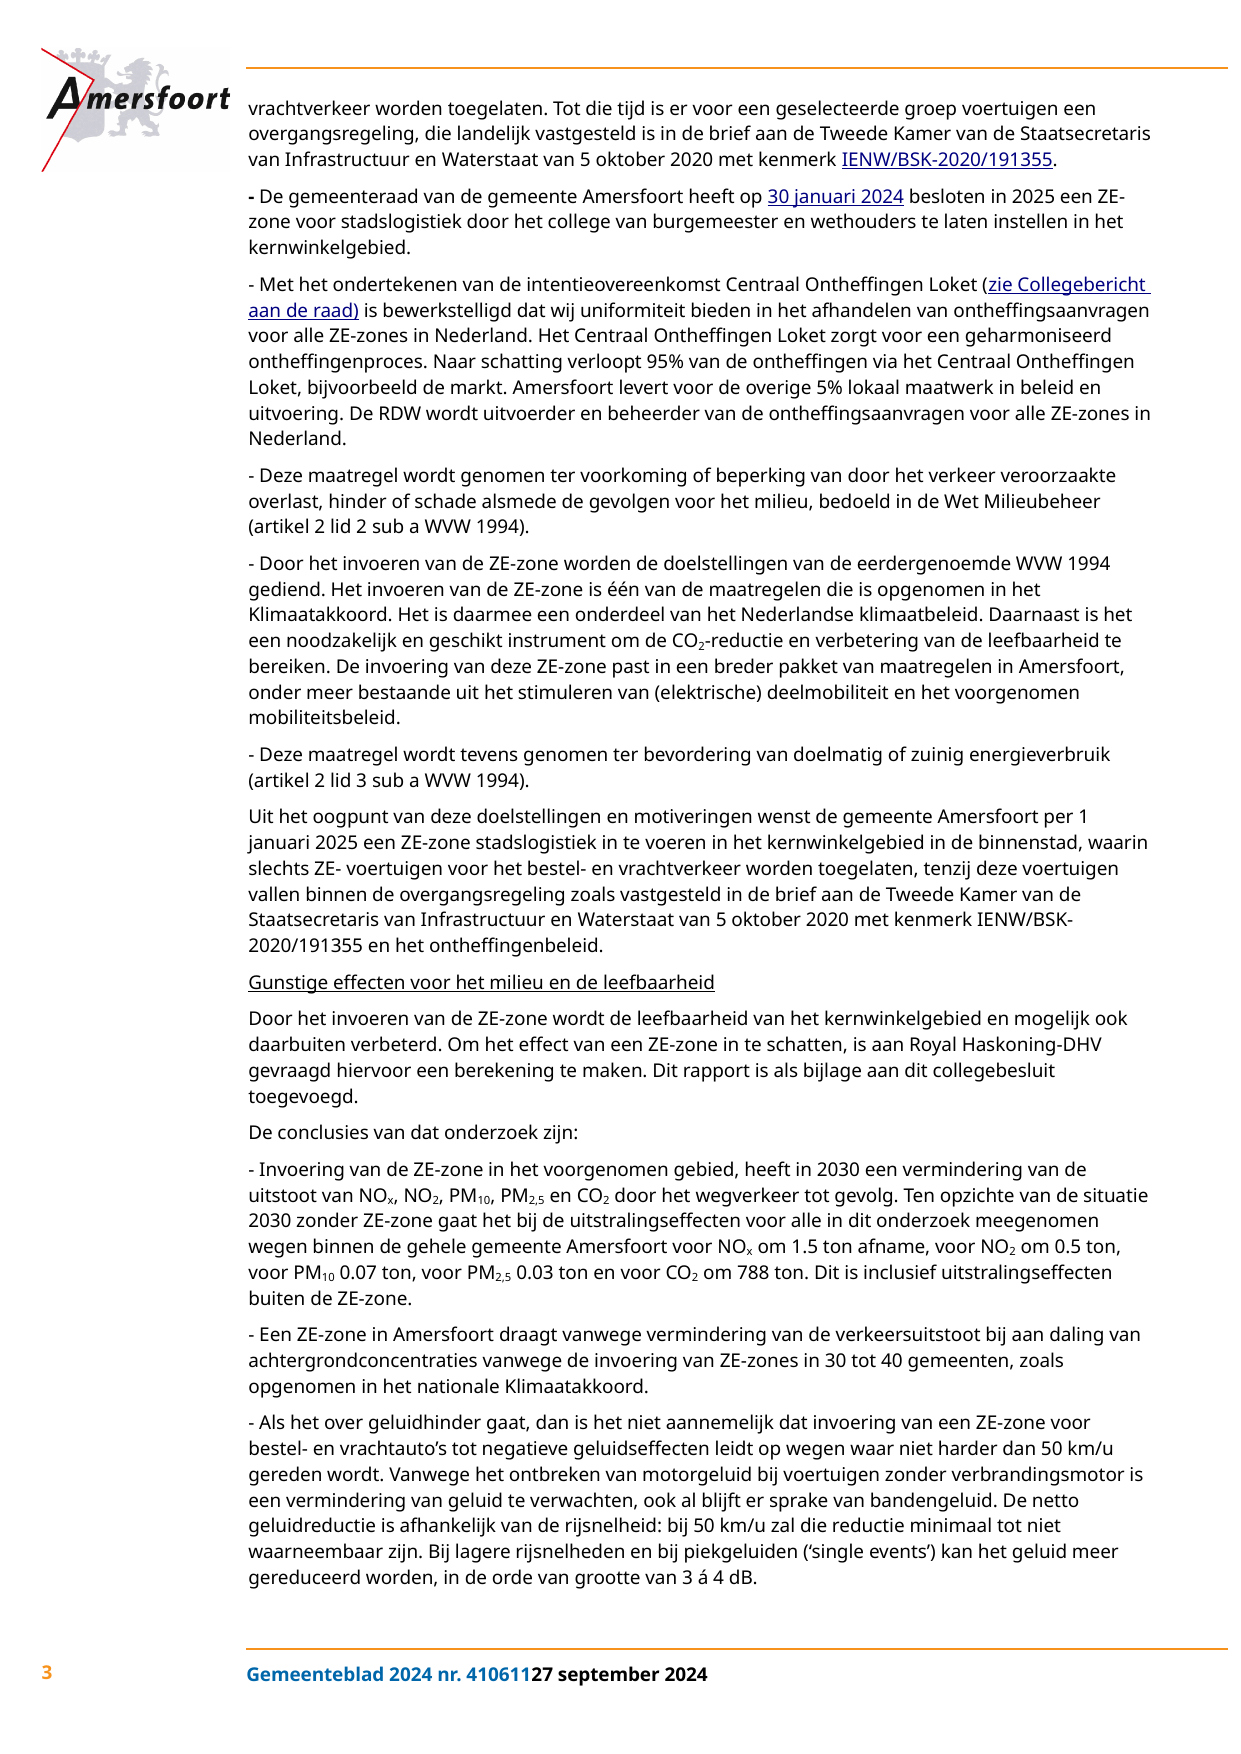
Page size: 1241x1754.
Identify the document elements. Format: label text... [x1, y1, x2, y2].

text vrachtverkeer worden toegelaten. Tot die tijd is er voor een geselecteerde groep voertuigen een overgangsregeling, die landelijk vastgesteld is in de brief aan de Tweede Kamer van de Staatsecretaris van Infrastructuur en Waterstaat van 5 oktober 2020 met kenmerk IENW/BSK-2020/191355. [248, 95, 1152, 172]
text Gunstige effecten voor het milieu en de leefbaarheid [248, 969, 1152, 995]
text - Invoering van de ZE-zone in het voorgenomen gebied, heeft in 2030 een vermindering van de uitstoot van NOx, NO2, PM10, PM2,5 en CO2 door het wegverkeer tot gevolg. Ten opzichte van de situatie 2030 zonder ZE-zone gaat het bij de uitstralingseffecten voor alle in dit onderzoek meegenomen wegen binnen de gehele gemeente Amersfoort voor NOx om 1.5 ton afname, voor NO2 om 0.5 ton, voor PM10 0.07 ton, voor PM2,5 0.03 ton en voor CO2 om 788 ton. Dit is inclusief uitstralingseffecten buiten de ZE-zone. [248, 1156, 1152, 1311]
text - Een ZE-zone in Amersfoort draagt vanwege vermindering van de verkeersuitstoot bij aan daling van achtergrondconcentraties vanwege de invoering van ZE-zones in 30 tot 40 gemeenten, zoals opgenomen in het nationale Klimaatakkoord. [248, 1321, 1152, 1399]
picture [41, 47, 231, 172]
text - De gemeenteraad van de gemeente Amersfoort heeft op 30 januari 2024 besloten in 2025 een ZE-zone voor stadslogistiek door het college van burgemeester en wethouders te laten instellen in het kernwinkelgebied. [248, 183, 1152, 260]
text - Als het over geluidhinder gaat, dan is het niet aannemelijk dat invoering van een ZE-zone voor bestel- en vrachtauto’s tot negatieve geluidseffecten leidt op wegen waar niet harder dan 50 km/u gereden wordt. Vanwege het ontbreken van motorgeluid bij voertuigen zonder verbrandingsmotor is een vermindering van geluid te verwachten, ook al blijft er sprake van bandengeluid. De netto geluidreductie is afhankelijk van de rijsnelheid: bij 50 km/u zal die reductie minimaal tot niet waarneembaar zijn. Bij lagere rijsnelheden en bij piekgeluiden (‘single events’) kan het geluid meer gereduceerd worden, in de orde van grootte van 3 á 4 dB. [248, 1409, 1152, 1590]
text - Door het invoeren van de ZE-zone worden de doelstellingen van de eerdergenoemde WVW 1994 gediend. Het invoeren van de ZE-zone is één van de maatregelen die is opgenomen in het Klimaatakkoord. Het is daarmee een onderdeel van het Nederlandse klimaatbeleid. Daarnaast is het een noodzakelijk en geschikt instrument om de CO2-reductie en verbetering van de leefbaarheid te bereiken. De invoering van deze ZE-zone past in een breder pakket van maatregelen in Amersfoort, onder meer bestaande uit het stimuleren van (elektrische) deelmobiliteit en het voorgenomen mobiliteitsbeleid. [248, 550, 1152, 730]
text - Met het ondertekenen van de intentieovereenkomst Centraal Ontheffingen Loket (zie Collegebericht aan de raad) is bewerkstelligd dat wij uniformiteit bieden in het afhandelen van ontheffingsaanvragen voor alle ZE-zones in Nederland. Het Centraal Ontheffingen Loket zorgt voor een geharmoniseerd ontheffingenproces. Naar schatting verloopt 95% van de ontheffingen via het Centraal Ontheffingen Loket, bijvoorbeeld de markt. Amersfoort levert voor de overige 5% lokaal maatwerk in beleid en uitvoering. De RDW wordt uitvoerder en beheerder van de ontheffingsaanvragen voor alle ZE-zones in Nederland. [248, 271, 1152, 451]
text De conclusies van dat onderzoek zijn: [248, 1119, 1152, 1145]
text - Deze maatregel wordt tevens genomen ter bevordering van doelmatig of zuinig energieverbruik (artikel 2 lid 3 sub a WVW 1994). [248, 741, 1152, 793]
text Door het invoeren van de ZE-zone wordt de leefbaarheid van het kernwinkelgebied en mogelijk ook daarbuiten verbeterd. Om het effect van een ZE-zone in te schatten, is aan Royal Haskoning-DHV gevraagd hiervoor een berekening te maken. Dit rapport is als bijlage aan dit collegebesluit toegevoegd. [248, 1006, 1152, 1108]
text - Deze maatregel wordt genomen ter voorkoming of beperking van door het verkeer veroorzaakte overlast, hinder of schade alsmede de gevolgen voor het milieu, bedoeld in de Wet Milieubeheer (artikel 2 lid 2 sub a WVW 1994). [248, 462, 1152, 539]
text Uit het oogpunt van deze doelstellingen en motiveringen wenst de gemeente Amersfoort per 1 januari 2025 een ZE-zone stadslogistiek in te voeren in het kernwinkelgebied in de binnenstad, waarin slechts ZE- voertuigen voor het bestel- en vrachtverkeer worden toegelaten, tenzij deze voertuigen vallen binnen de overgangsregeling zoals vastgesteld in de brief aan de Tweede Kamer van de Staatsecretaris van Infrastructuur en Waterstaat van 5 oktober 2020 met kenmerk IENW/BSK-2020/191355 en het ontheffingenbeleid. [248, 804, 1152, 958]
